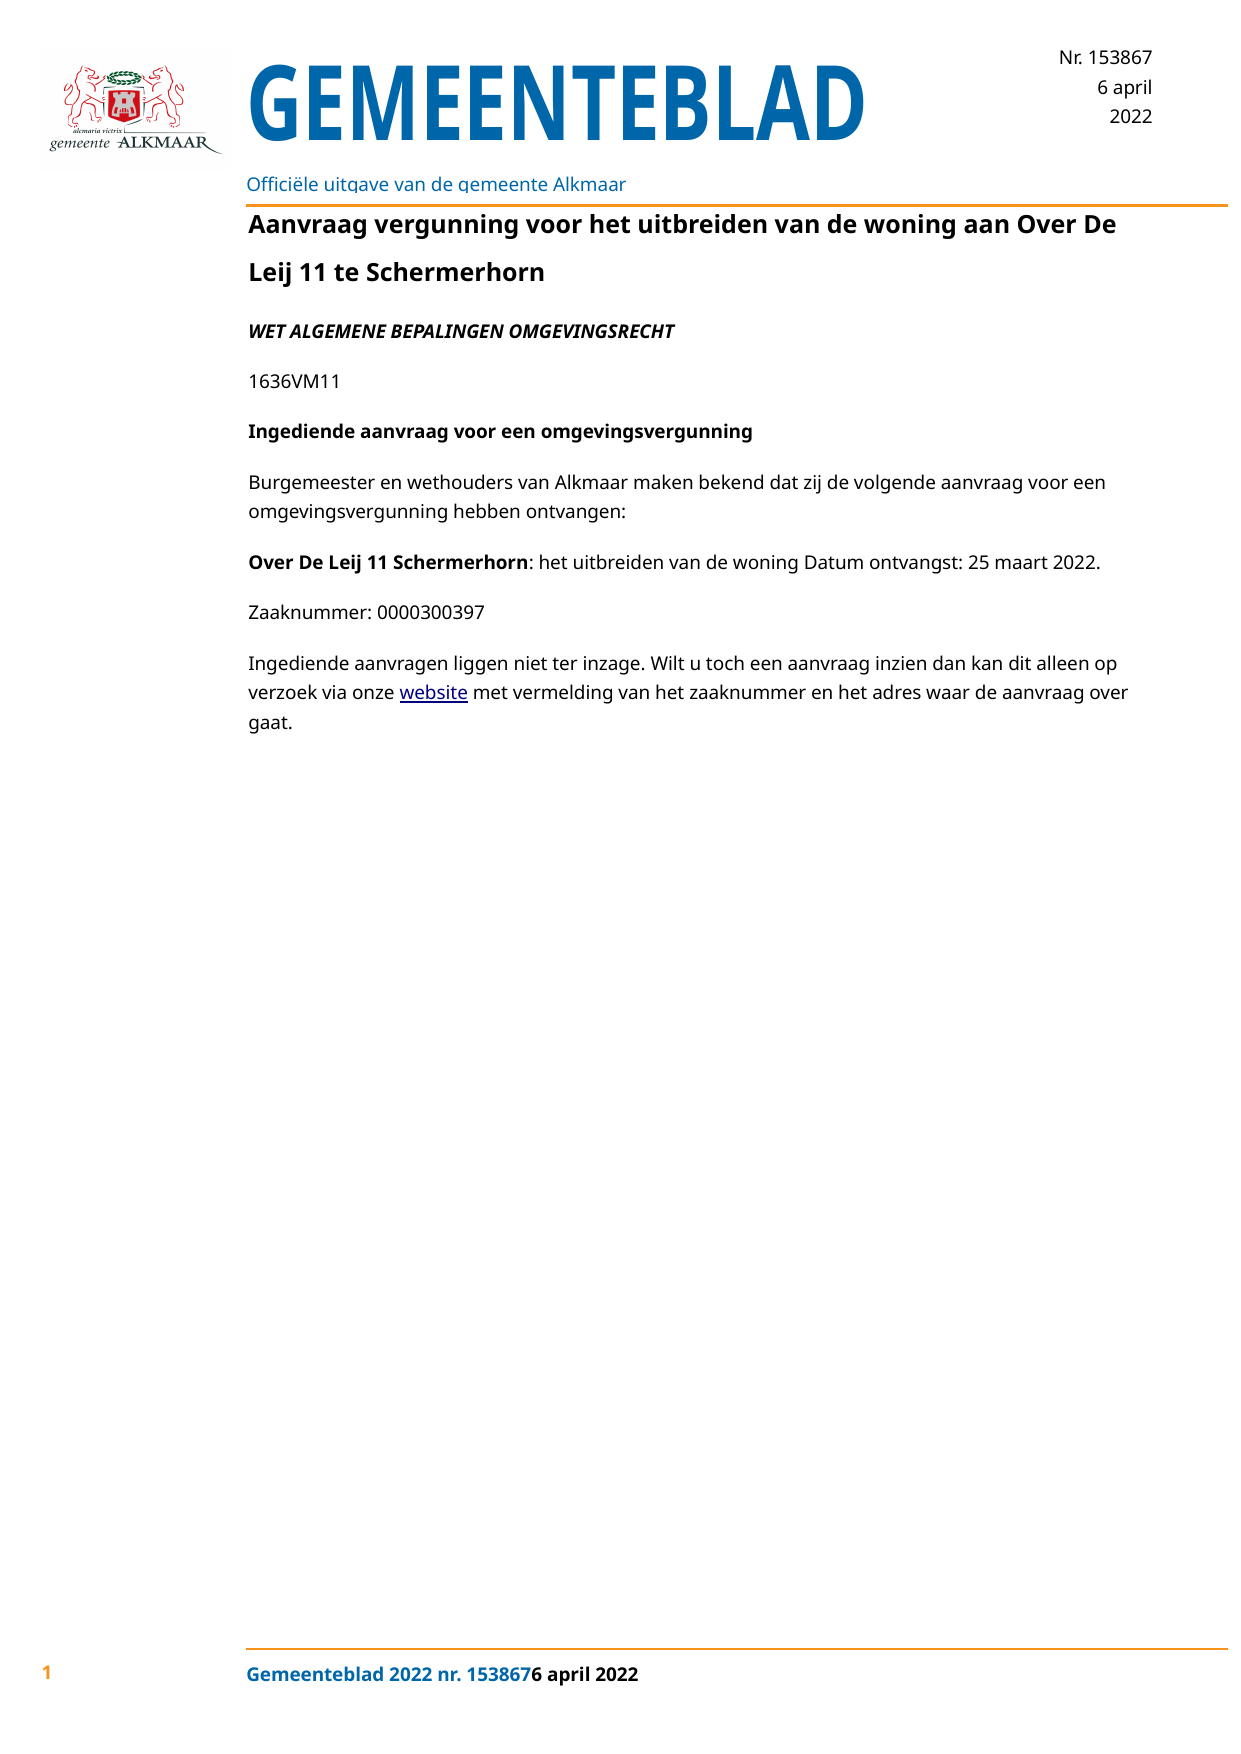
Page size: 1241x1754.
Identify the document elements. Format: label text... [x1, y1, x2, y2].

text Zaaknummer: 0000300397 [248, 599, 1152, 625]
text Ingediende aanvragen liggen niet ter inzage. Wilt u toch een aanvraag inzien dan kan dit alleen op verzoek via onze website met vermelding van het zaaknummer en het adres waar de aanvraag over gaat. [248, 650, 1152, 735]
text WET ALGEMENE BEPALINGEN OMGEVINGSRECHT [248, 318, 1152, 344]
text Ingediende aanvraag voor een omgevingsvergunning [248, 419, 1152, 444]
text Over De Leij 11 Schermerhorn: het uitbreiden van de woning Datum ontvangst: 25 maart 2022. [248, 549, 1152, 575]
picture [41, 47, 231, 172]
text Burgemeester en wethouders van Alkmaar maken bekend dat zij de volgende aanvraag voor een omgevingsvergunning hebben ontvangen: [248, 469, 1152, 524]
text Aanvraag vergunning voor het uitbreiden van de woning aan Over De Leij 11 te Schermerhorn [248, 207, 1152, 288]
text 1636VM11 [248, 368, 1152, 394]
